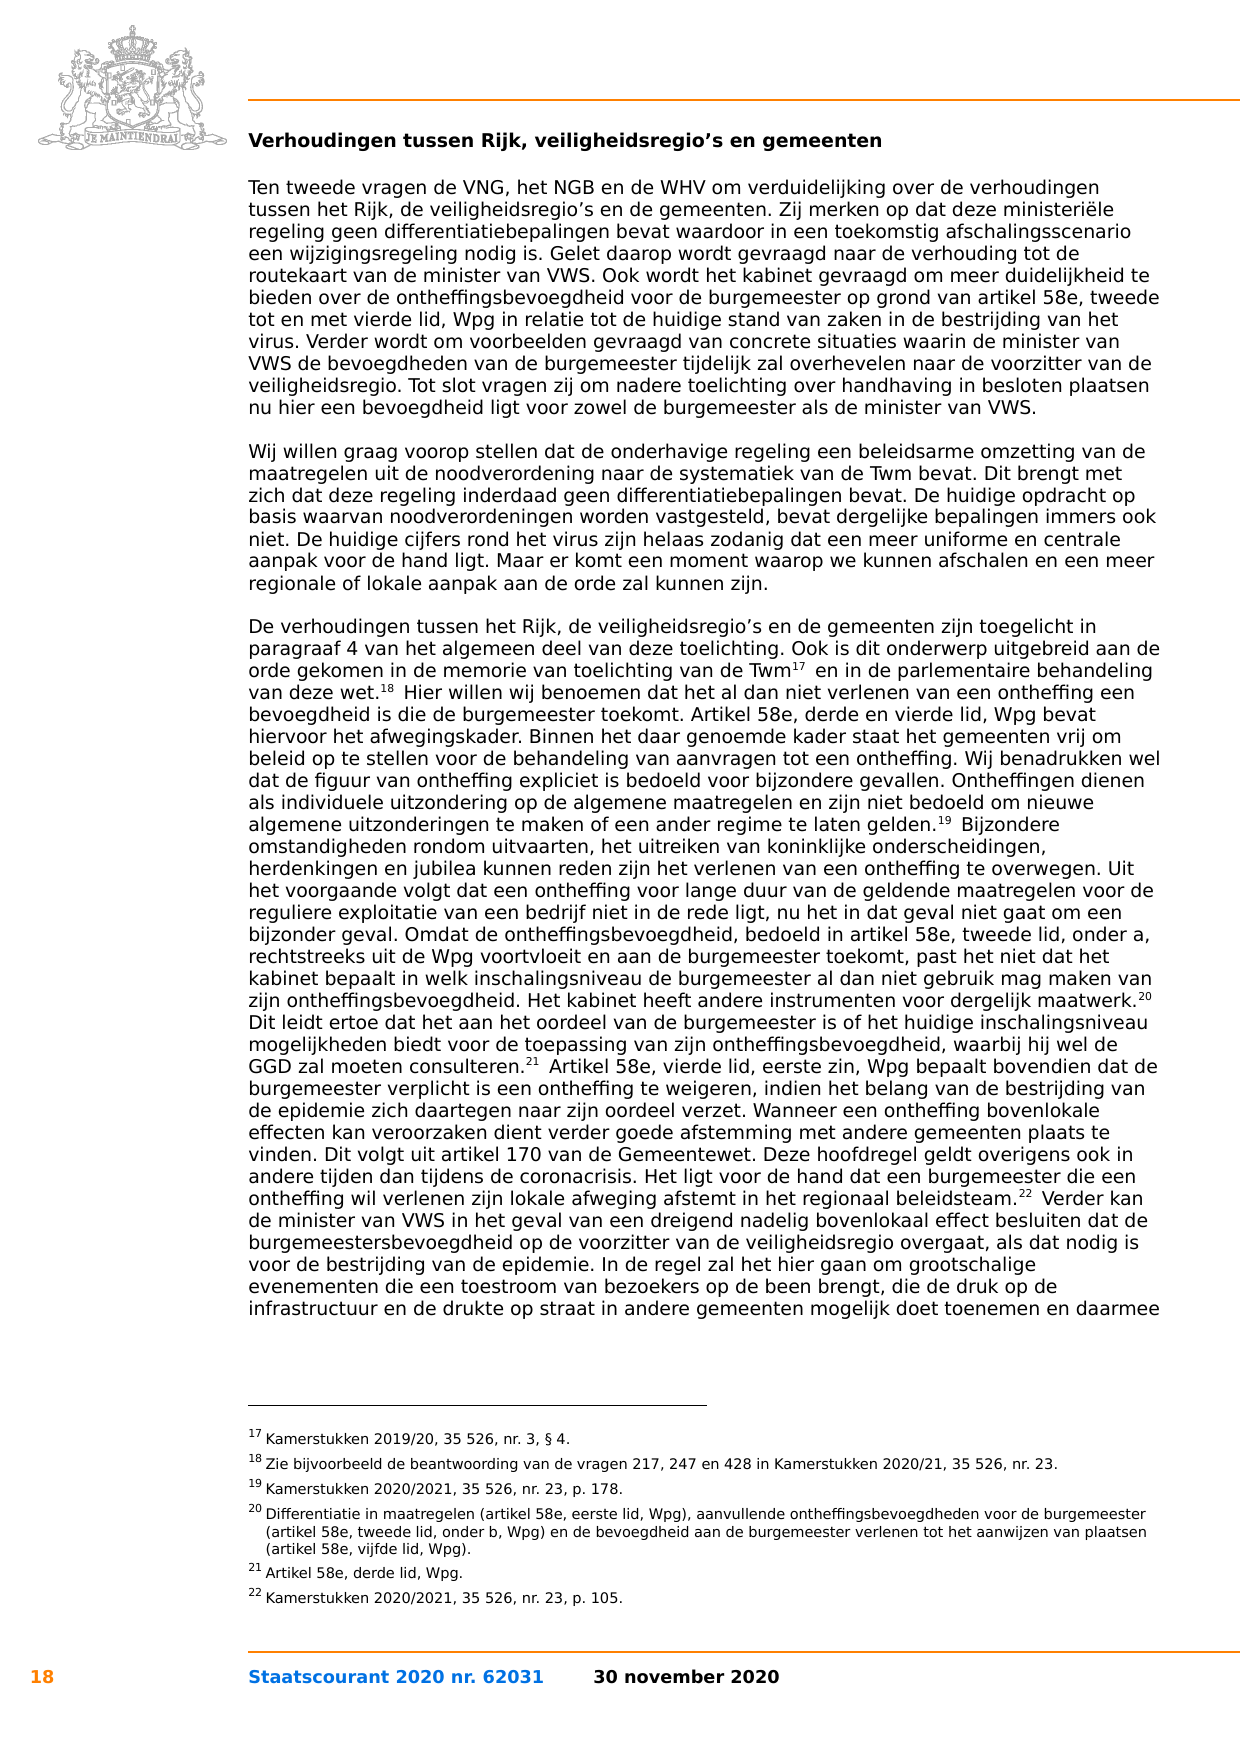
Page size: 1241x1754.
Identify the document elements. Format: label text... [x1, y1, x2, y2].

text Differentiatie in maatregelen (artikel 58e, eerste lid, Wpg), aanvullende ontheffingsbevoegdheden voor de burgemeester (artikel 58e, tweede lid, onder b, Wpg) en de bevoegdheid aan de burgemeester verlenen tot het aanwijzen van plaatsen (artikel 58e, vijfde lid, Wpg). [248, 1502, 1163, 1558]
text Ten tweede vragen de VNG, het NGB en de WHV om verduidelijking over de verhoudingen tussen het Rijk, de veiligheidsregio’s en de gemeenten. Zij merken op dat deze ministeriële regeling geen differentiatiebepalingen bevat waardoor in een toekomstig afschalingsscenario een wijzigingsregeling nodig is. Gelet daarop wordt gevraagd naar de verhouding tot de routekaart van de minister van VWS. Ook wordt het kabinet gevraagd om meer duidelijkheid te bieden over de ontheffingsbevoegdheid voor de burgemeester op grond van artikel 58e, tweede tot en met vierde lid, Wpg in relatie tot de huidige stand van zaken in de bestrijding van het virus. Verder wordt om voorbeelden gevraagd van concrete situaties waarin de minister van VWS de bevoegdheden van de burgemeester tijdelijk zal overhevelen naar de voorzitter van de veiligheidsregio. Tot slot vragen zij om nadere toelichting over handhaving in besloten plaatsen nu hier een bevoegdheid ligt voor zowel de burgemeester als de minister van VWS. [248, 177, 1163, 419]
text Kamerstukken 2020/2021, 35 526, nr. 23, p. 178. [248, 1477, 1163, 1499]
text Artikel 58e, derde lid, Wpg. [248, 1561, 1163, 1583]
subtitle Verhoudingen tussen Rijk, veiligheidsregio’s en gemeenten [248, 130, 1163, 152]
text Kamerstukken 2020/2021, 35 526, nr. 23, p. 105. [248, 1586, 1163, 1608]
text De verhoudingen tussen het Rijk, de veiligheidsregio’s en de gemeenten zijn toegelicht in paragraaf 4 van het algemeen deel van deze toelichting. Ook is dit onderwerp uitgebreid aan de orde gekomen in de memorie van toelichting van de Twm en in de parlementaire behandeling van deze wet. Hier willen wij benoemen dat het al dan niet verlenen van een ontheffing een bevoegdheid is die de burgemeester toekomt. Artikel 58e, derde en vierde lid, Wpg bevat hiervoor het afwegingskader. Binnen het daar genoemde kader staat het gemeenten vrij om beleid op te stellen voor de behandeling van aanvragen tot een ontheffing. Wij benadrukken wel dat de figuur van ontheffing expliciet is bedoeld voor bijzondere gevallen. Ontheffingen dienen als individuele uitzondering op de algemene maatregelen en zijn niet bedoeld om nieuwe algemene uitzonderingen te maken of een ander regime te laten gelden. Bijzondere omstandigheden rondom uitvaarten, het uitreiken van koninklijke onderscheidingen, herdenkingen en jubilea kunnen reden zijn het verlenen van een ontheffing te overwegen. Uit het voorgaande volgt dat een ontheffing voor lange duur van de geldende maatregelen voor de reguliere exploitatie van een bedrijf niet in de rede ligt, nu het in dat geval niet gaat om een bijzonder geval. Omdat de ontheffingsbevoegdheid, bedoeld in artikel 58e, tweede lid, onder a, rechtstreeks uit de Wpg voortvloeit en aan de burgemeester toekomt, past het niet dat het kabinet bepaalt in welk inschalingsniveau de burgemeester al dan niet gebruik mag maken van zijn ontheffingsbevoegdheid. Het kabinet heeft andere instrumenten voor dergelijk maatwerk. Dit leidt ertoe dat het aan het oordeel van de burgemeester is of het huidige inschalingsniveau mogelijkheden biedt voor de toepassing van zijn ontheffingsbevoegdheid, waarbij hij wel de GGD zal moeten consulteren. Artikel 58e, vierde lid, eerste zin, Wpg bepaalt bovendien dat de burgemeester verplicht is een ontheffing te weigeren, indien het belang van de bestrijding van de epidemie zich daartegen naar zijn oordeel verzet. Wanneer een ontheffing bovenlokale effecten kan veroorzaken dient verder goede afstemming met andere gemeenten plaats te vinden. Dit volgt uit artikel 170 van de Gemeentewet. Deze hoofdregel geldt overigens ook in andere tijden dan tijdens de coronacrisis. Het ligt voor de hand dat een burgemeester die een ontheffing wil verlenen zijn lokale afweging afstemt in het regionaal beleidsteam. Verder kan de minister van VWS in het geval van een dreigend nadelig bovenlokaal effect besluiten dat de burgemeestersbevoegdheid op de voorzitter van de veiligheidsregio overgaat, als dat nodig is voor de bestrijding van de epidemie. In de regel zal het hier gaan om grootschalige evenementen die een toestroom van bezoekers op de been brengt, die de druk op de infrastructuur en de drukte op straat in andere gemeenten mogelijk doet toenemen en daarmee [248, 616, 1163, 1319]
text Kamerstukken 2019/20, 35 526, nr. 3, § 4. [248, 1427, 1163, 1449]
text Zie bijvoorbeeld de beantwoording van de vragen 217, 247 en 428 in Kamerstukken 2020/21, 35 526, nr. 23. [248, 1452, 1163, 1474]
text Wij willen graag voorop stellen dat de onderhavige regeling een beleidsarme omzetting van de maatregelen uit de noodverordening naar de systematiek van de Twm bevat. Dit brengt met zich dat deze regeling inderdaad geen differentiatiebepalingen bevat. De huidige opdracht op basis waarvan noodverordeningen worden vastgesteld, bevat dergelijke bepalingen immers ook niet. De huidige cijfers rond het virus zijn helaas zodanig dat een meer uniforme en centrale aanpak voor de hand ligt. Maar er komt een moment waarop we kunnen afschalen en een meer regionale of lokale aanpak aan de orde zal kunnen zijn. [248, 441, 1163, 594]
picture [38, 25, 227, 150]
